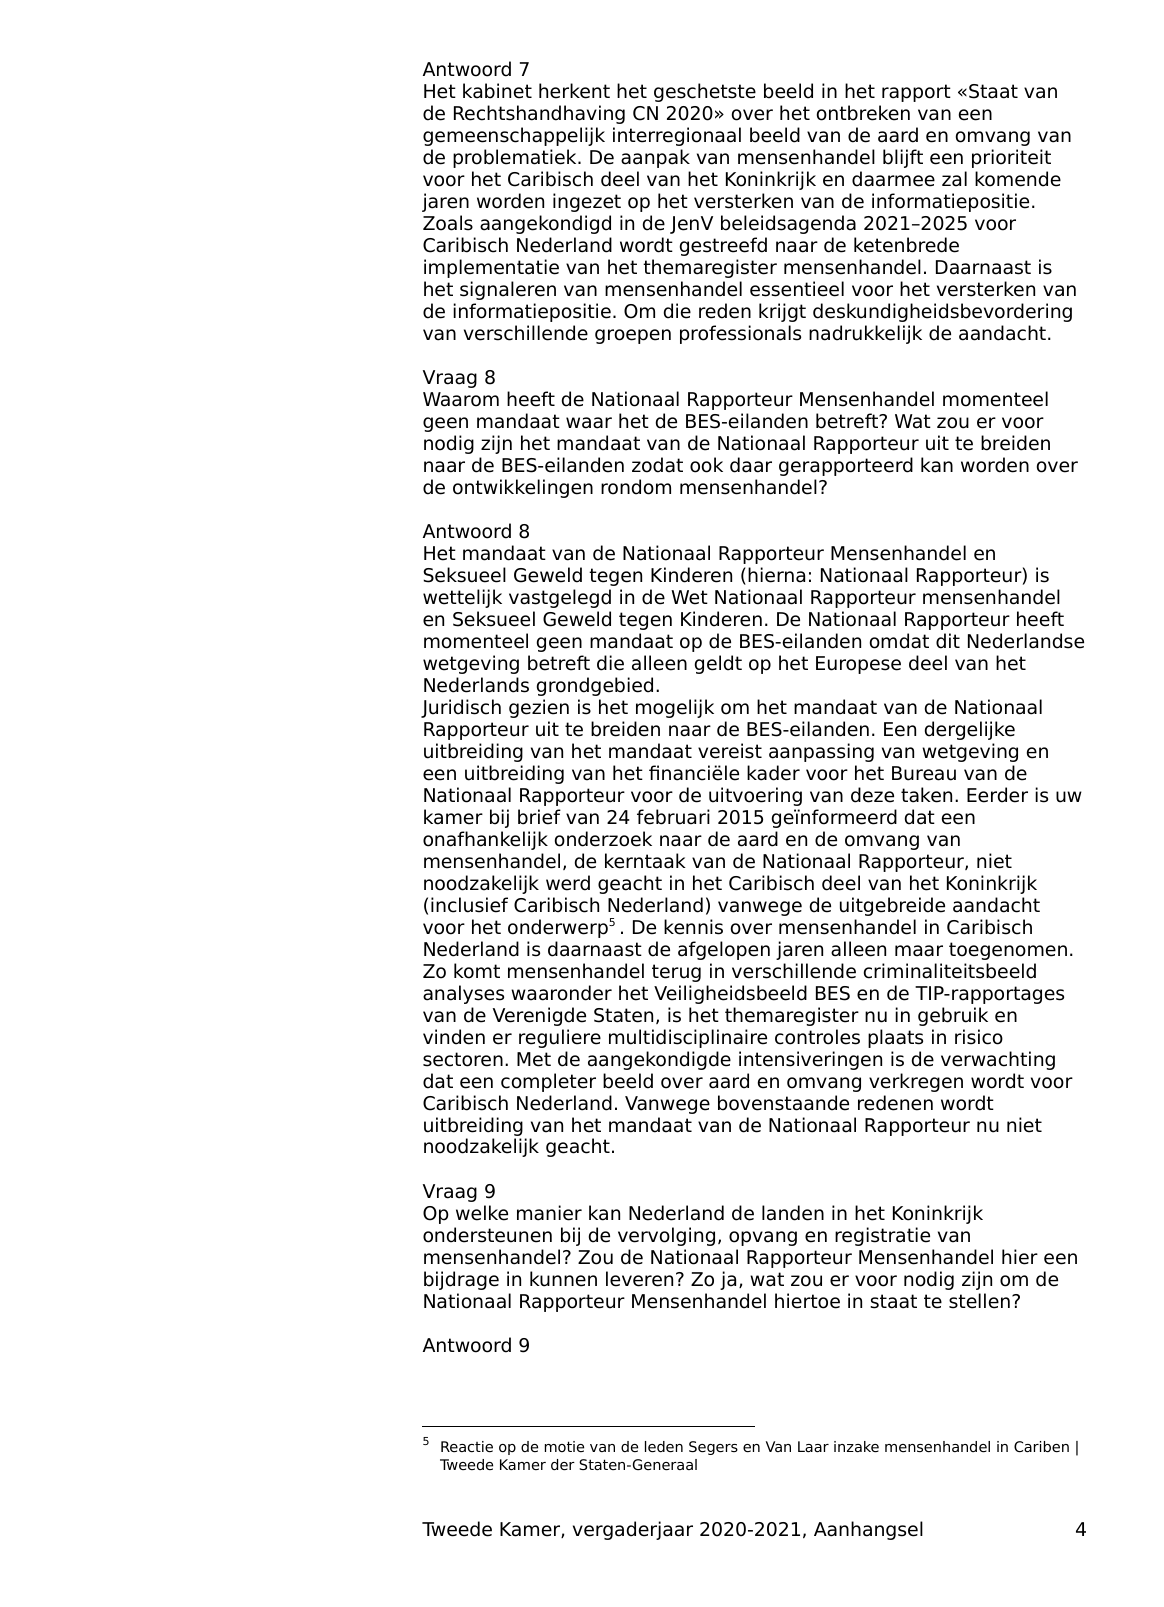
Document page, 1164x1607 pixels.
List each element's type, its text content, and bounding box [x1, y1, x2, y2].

text Waarom heeft de Nationaal Rapporteur Mensenhandel momenteel geen mandaat waar het de BES-eilanden betreft? Wat zou er voor nodig zijn het mandaat van de Nationaal Rapporteur uit te breiden naar de BES-eilanden zodat ook daar gerapporteerd kan worden over de ontwikkelingen rondom mensenhandel? [422, 389, 1087, 499]
text Antwoord 8 [422, 521, 1087, 543]
text Op welke manier kan Nederland de landen in het Koninkrijk ondersteunen bij de vervolging, opvang en registratie van mensenhandel? Zou de Nationaal Rapporteur Mensenhandel hier een bijdrage in kunnen leveren? Zo ja, wat zou er voor nodig zijn om de Nationaal Rapporteur Mensenhandel hiertoe in staat te stellen? [422, 1203, 1087, 1312]
text Antwoord 7 [422, 59, 1087, 81]
text Antwoord 9 [422, 1335, 1087, 1357]
text Reactie op de motie van de leden Segers en Van Laar inzake mensenhandel in Cariben | Tweede Kamer der Staten-Generaal [422, 1435, 1087, 1474]
text Vraag 9 [422, 1181, 1087, 1203]
text Vraag 8 [422, 367, 1087, 389]
text Het mandaat van de Nationaal Rapporteur Mensenhandel en Seksueel Geweld tegen Kinderen (hierna: Nationaal Rapporteur) is wettelijk vastgelegd in de Wet Nationaal Rapporteur mensenhandel en Seksueel Geweld tegen Kinderen. De Nationaal Rapporteur heeft momenteel geen mandaat op de BES-eilanden omdat dit Nederlandse wetgeving betreft die alleen geldt op het Europese deel van het Nederlands grondgebied. [422, 543, 1087, 697]
text Het kabinet herkent het geschetste beeld in het rapport «Staat van de Rechtshandhaving CN 2020» over het ontbreken van een gemeenschappelijk interregionaal beeld van de aard en omvang van de problematiek. De aanpak van mensenhandel blijft een prioriteit voor het Caribisch deel van het Koninkrijk en daarmee zal komende jaren worden ingezet op het versterken van de informatiepositie. Zoals aangekondigd in de JenV beleidsagenda 2021–2025 voor Caribisch Nederland wordt gestreefd naar de ketenbrede implementatie van het themaregister mensenhandel. Daarnaast is het signaleren van mensenhandel essentieel voor het versterken van de informatiepositie. Om die reden krijgt deskundigheidsbevordering van verschillende groepen professionals nadrukkelijk de aandacht. [422, 81, 1087, 345]
text Juridisch gezien is het mogelijk om het mandaat van de Nationaal Rapporteur uit te breiden naar de BES-eilanden. Een dergelijke uitbreiding van het mandaat vereist aanpassing van wetgeving en een uitbreiding van het financiële kader voor het Bureau van de Nationaal Rapporteur voor de uitvoering van deze taken. Eerder is uw kamer bij brief van 24 februari 2015 geïnformeerd dat een onafhankelijk onderzoek naar de aard en de omvang van mensenhandel, de kerntaak van de Nationaal Rapporteur, niet noodzakelijk werd geacht in het Caribisch deel van het Koninkrijk (inclusief Caribisch Nederland) vanwege de uitgebreide aandacht voor het onderwerp. De kennis over mensenhandel in Caribisch Nederland is daarnaast de afgelopen jaren alleen maar toegenomen. Zo komt mensenhandel terug in verschillende criminaliteitsbeeld analyses waaronder het Veiligheidsbeeld BES en de TIP-rapportages van de Verenigde Staten, is het themaregister nu in gebruik en vinden er reguliere multidisciplinaire controles plaats in risico sectoren. Met de aangekondigde intensiveringen is de verwachting dat een completer beeld over aard en omvang verkregen wordt voor Caribisch Nederland. Vanwege bovenstaande redenen wordt uitbreiding van het mandaat van de Nationaal Rapporteur nu niet noodzakelijk geacht. [422, 697, 1087, 1158]
